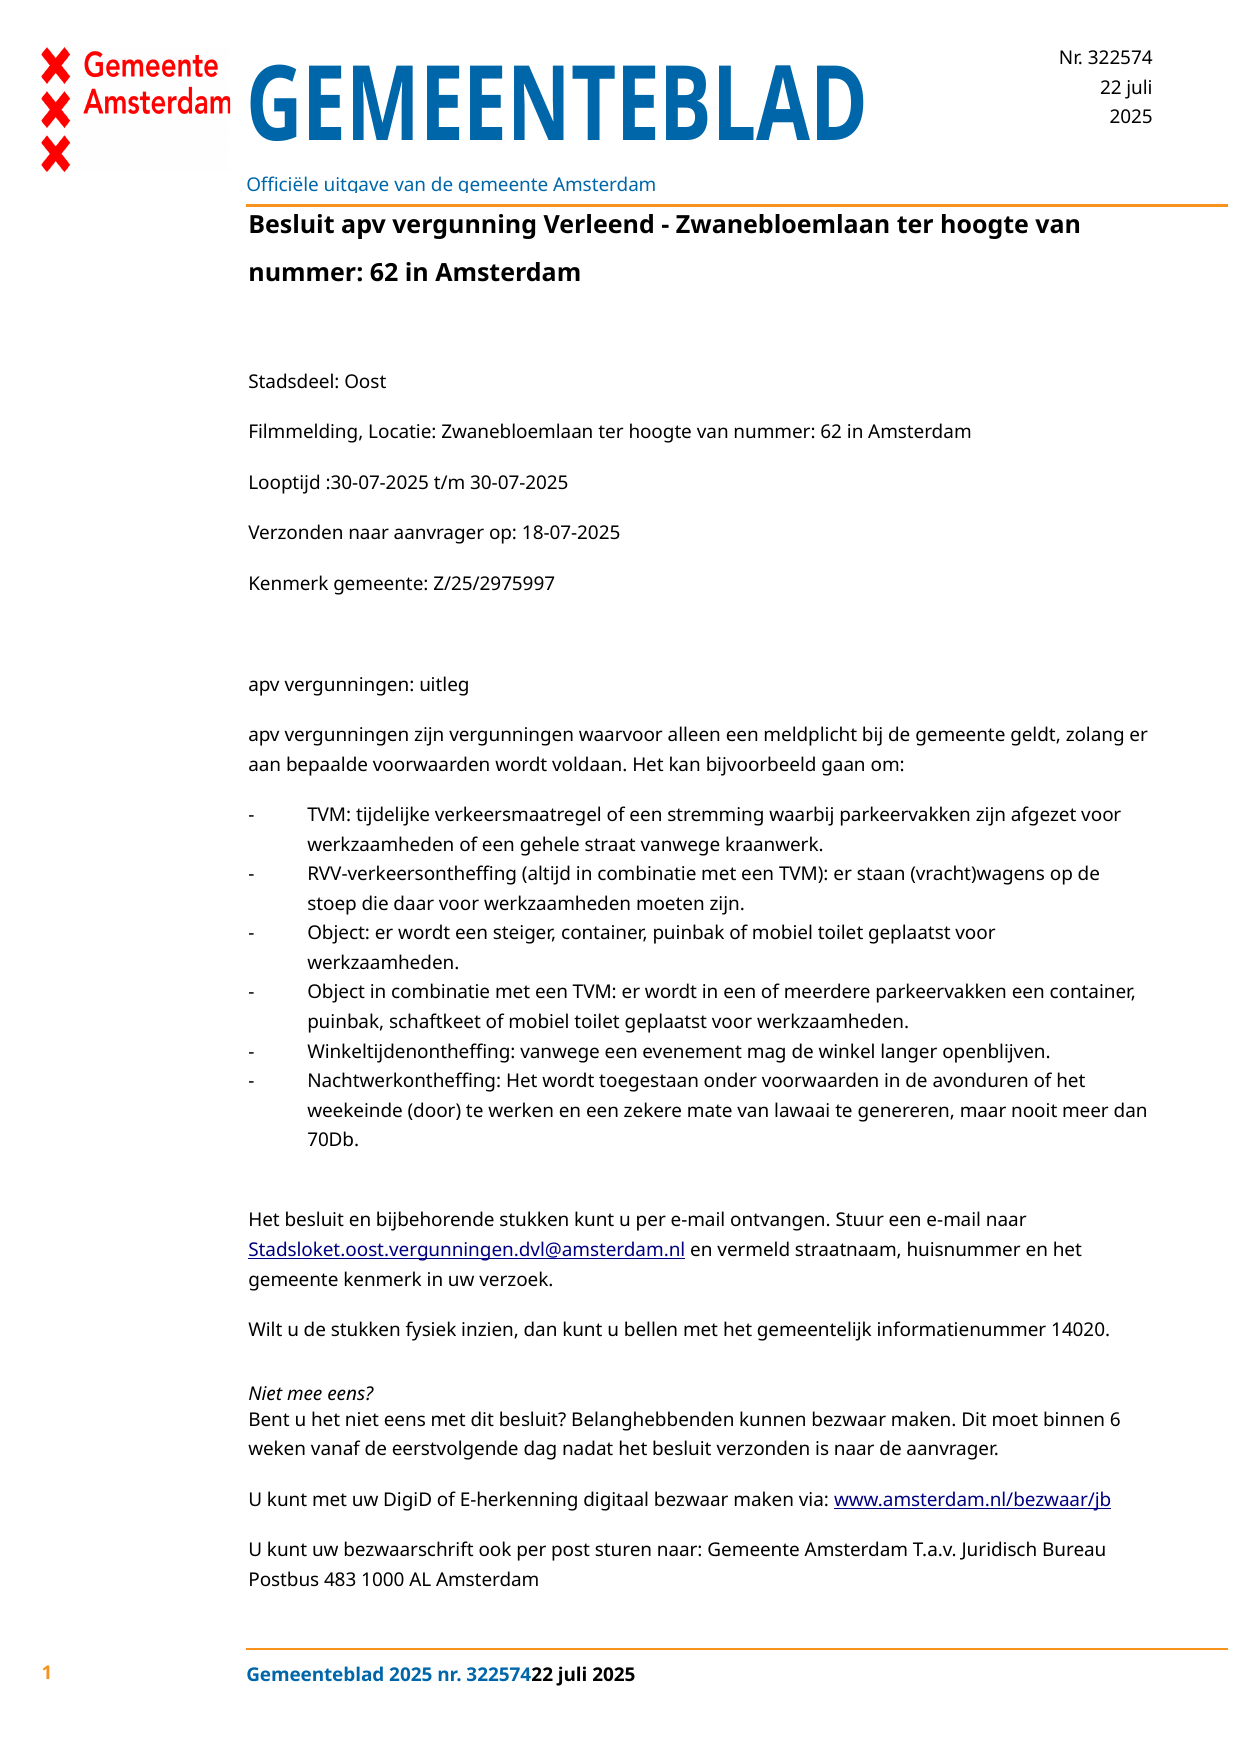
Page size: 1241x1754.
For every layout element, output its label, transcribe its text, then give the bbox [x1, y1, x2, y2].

text Niet mee eens? [248, 1380, 1152, 1406]
list TVM: tijdelijke verkeersmaatregel of een stremming waarbij parkeervakken zijn afgezet voor werkzaamheden of een gehele straat vanwege kraanwerk. [248, 801, 1152, 857]
text Looptijd :30-07-2025 t/m 30-07-2025 [248, 469, 1152, 495]
text Stadsdeel: Oost [248, 368, 1152, 394]
text Wilt u de stukken fysiek inzien, dan kunt u bellen met het gemeentelijk informatienummer 14020. [248, 1316, 1152, 1342]
text Bent u het niet eens met dit besluit? Belanghebbenden kunnen bezwaar maken. Dit moet binnen 6 weken vanaf de eerstvolgende dag nadat het besluit verzonden is naar de aanvrager. [248, 1406, 1152, 1461]
list RVV-verkeersontheffing (altijd in combinatie met een TVM): er staan (vracht)wagens op de stoep die daar voor werkzaamheden moeten zijn. [248, 860, 1152, 916]
text apv vergunningen zijn vergunningen waarvoor alleen een meldplicht bij de gemeente geldt, zolang er aan bepaalde voorwaarden wordt voldaan. Het kan bijvoorbeeld gaan om: [248, 721, 1152, 777]
text Kenmerk gemeente: Z/25/2975997 [248, 570, 1152, 596]
text Verzonden naar aanvrager op: 18-07-2025 [248, 519, 1152, 545]
list Winkeltijdenontheffing: vanwege een evenement mag de winkel langer openblijven. [248, 1038, 1152, 1064]
picture [41, 47, 231, 172]
list Object: er wordt een steiger, container, puinbak of mobiel toilet geplaatst voor werkzaamheden. [248, 919, 1152, 975]
text Filmmelding, Locatie: Zwanebloemlaan ter hoogte van nummer: 62 in Amsterdam [248, 419, 1152, 444]
list Nachtwerkontheffing: Het wordt toegestaan onder voorwaarden in de avonduren of het weekeinde (door) te werken en een zekere mate van lawaai te genereren, maar nooit meer dan 70Db. [248, 1067, 1152, 1152]
text U kunt met uw DigiD of E-herkenning digitaal bezwaar maken via: www.amsterdam.nl/bezwaar/jb [248, 1486, 1152, 1512]
text Besluit apv vergunning Verleend - Zwanebloemlaan ter hoogte van nummer: 62 in Amsterdam [248, 207, 1152, 288]
text apv vergunningen: uitleg [248, 671, 1152, 697]
text Het besluit en bijbehorende stukken kunt u per e-mail ontvangen. Stuur een e-mail naar Stadsloket.oost.vergunningen.dvl@amsterdam.nl en vermeld straatnaam, huisnummer en het gemeente kenmerk in uw verzoek. [248, 1207, 1152, 1292]
list Object in combinatie met een TVM: er wordt in een of meerdere parkeervakken een container, puinbak, schaftkeet of mobiel toilet geplaatst voor werkzaamheden. [248, 979, 1152, 1034]
text U kunt uw bezwaarschrift ook per post sturen naar: Gemeente Amsterdam T.a.v. Juridisch Bureau Postbus 483 1000 AL Amsterdam [248, 1536, 1152, 1592]
